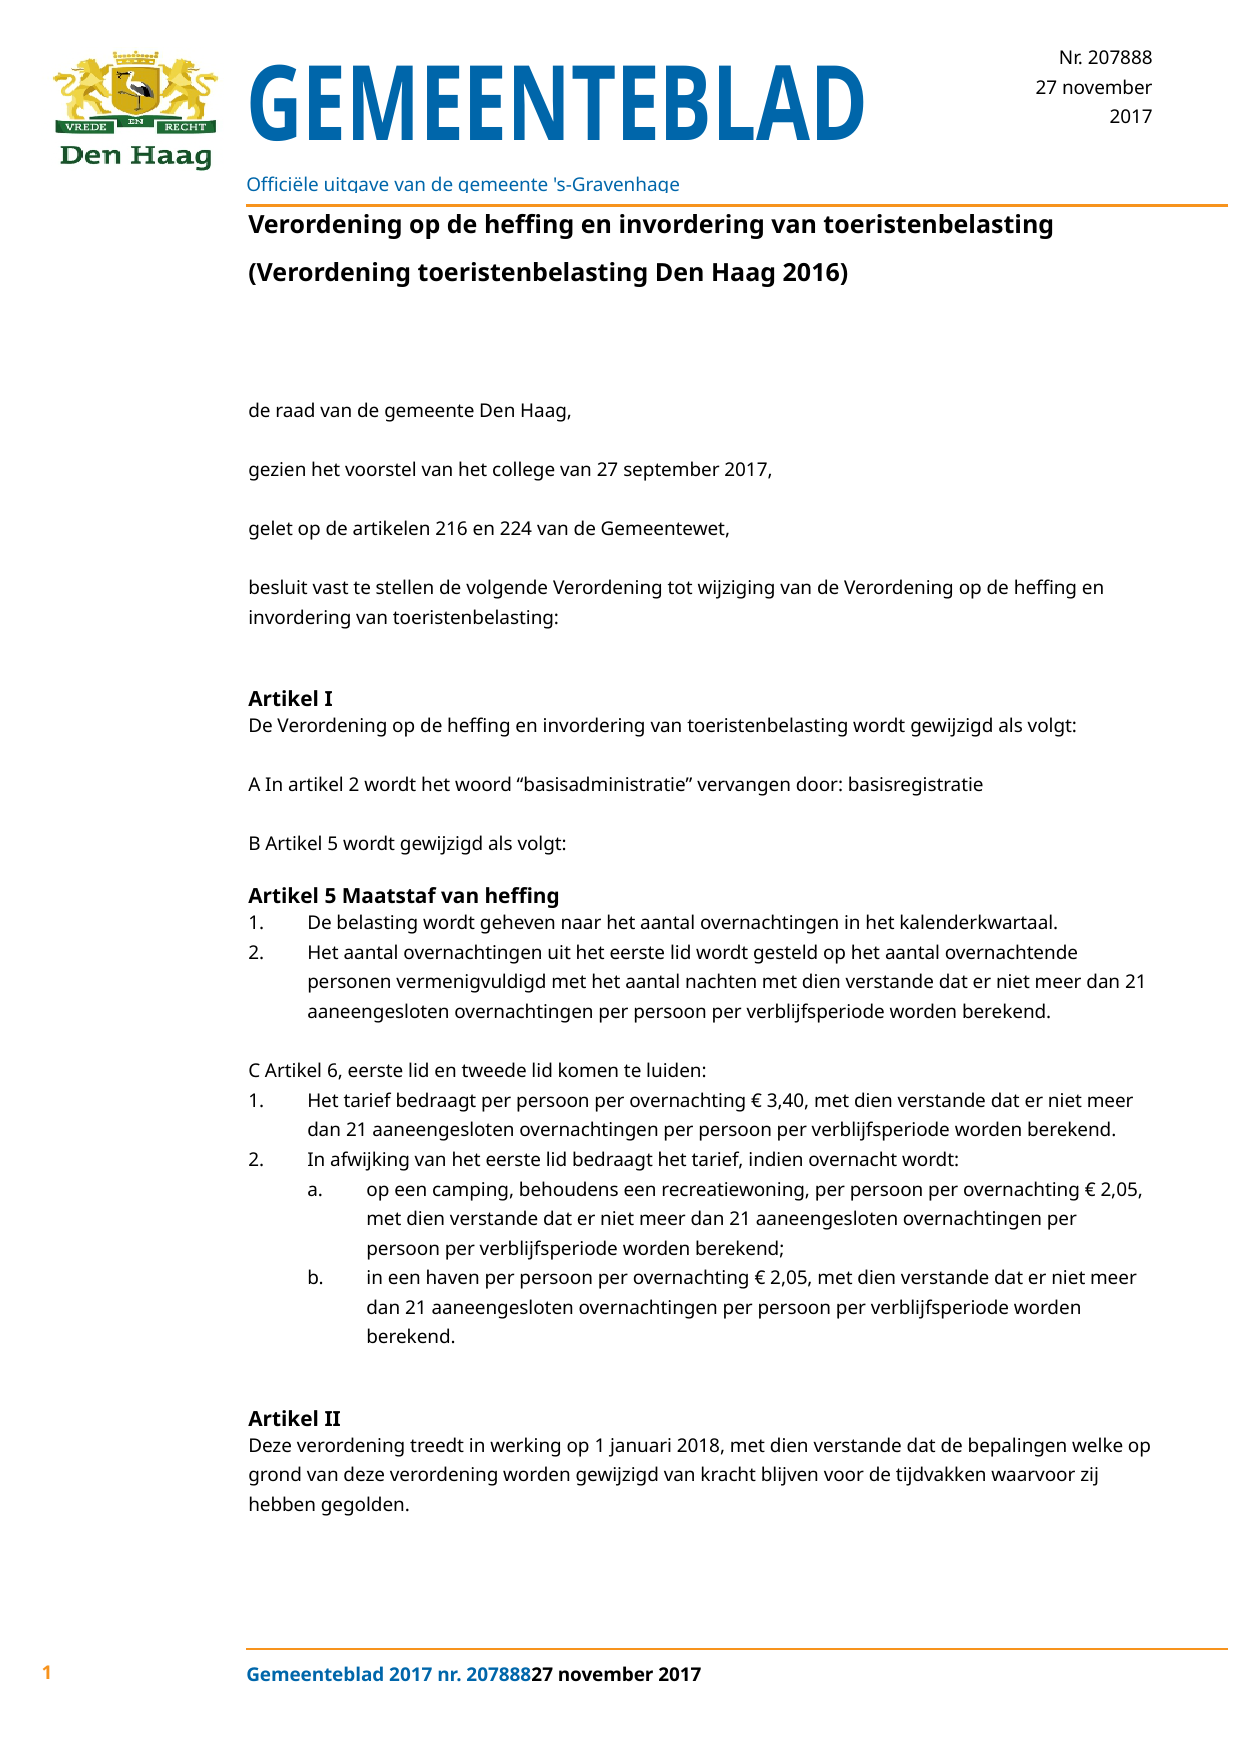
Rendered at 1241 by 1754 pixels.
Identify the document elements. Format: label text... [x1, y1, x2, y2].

list Het aantal overnachtingen uit het eerste lid wordt gesteld op het aantal overnachtende personen vermenigvuldigd met het aantal nachten met dien verstande dat er niet meer dan 21 aaneengesloten overnachtingen per persoon per verblijfsperiode worden berekend. [248, 939, 1152, 1024]
text Artikel II [248, 1404, 1152, 1432]
text C Artikel 6, eerste lid en tweede lid komen te luiden: [248, 1057, 1152, 1083]
list Het tarief bedraagt per persoon per overnachting € 3,40, met dien verstande dat er niet meer dan 21 aaneengesloten overnachtingen per persoon per verblijfsperiode worden berekend. [248, 1087, 1152, 1142]
text gelet op de artikelen 216 en 224 van de Gemeentewet, [248, 515, 1152, 541]
text Verordening op de heffing en invordering van toeristenbelasting (Verordening toeristenbelasting Den Haag 2016) [248, 207, 1152, 288]
text de raad van de gemeente Den Haag, [248, 397, 1152, 422]
list op een camping, behoudens een recreatiewoning, per persoon per overnachting € 2,05, met dien verstande dat er niet meer dan 21 aaneengesloten overnachtingen per persoon per verblijfsperiode worden berekend; [307, 1176, 1152, 1261]
list in een haven per persoon per overnachting € 2,05, met dien verstande dat er niet meer dan 21 aaneengesloten overnachtingen per persoon per verblijfsperiode worden berekend. [307, 1264, 1152, 1349]
text gezien het voorstel van het college van 27 september 2017, [248, 456, 1152, 482]
text Artikel 5 Maatstaf van heffing [248, 881, 1152, 909]
text De Verordening op de heffing en invordering van toeristenbelasting wordt gewijzigd als volgt: [248, 712, 1152, 738]
text A In artikel 2 wordt het woord “basisadministratie” vervangen door: basisregistratie [248, 771, 1152, 797]
text Artikel I [248, 684, 1152, 712]
list De belasting wordt geheven naar het aantal overnachtingen in het kalenderkwartaal. [248, 909, 1152, 935]
text Deze verordening treedt in werking op 1 januari 2018, met dien verstande dat de bepalingen welke op grond van deze verordening worden gewijzigd van kracht blijven voor de tijdvakken waarvoor zij hebben gegolden. [248, 1432, 1152, 1517]
list In afwijking van het eerste lid bedraagt het tarief, indien overnacht wordt: [248, 1146, 1152, 1172]
picture [41, 47, 231, 172]
text B Artikel 5 wordt gewijzigd als volgt: [248, 831, 1152, 856]
text besluit vast te stellen de volgende Verordening tot wijziging van de Verordening op de heffing en invordering van toeristenbelasting: [248, 574, 1152, 629]
